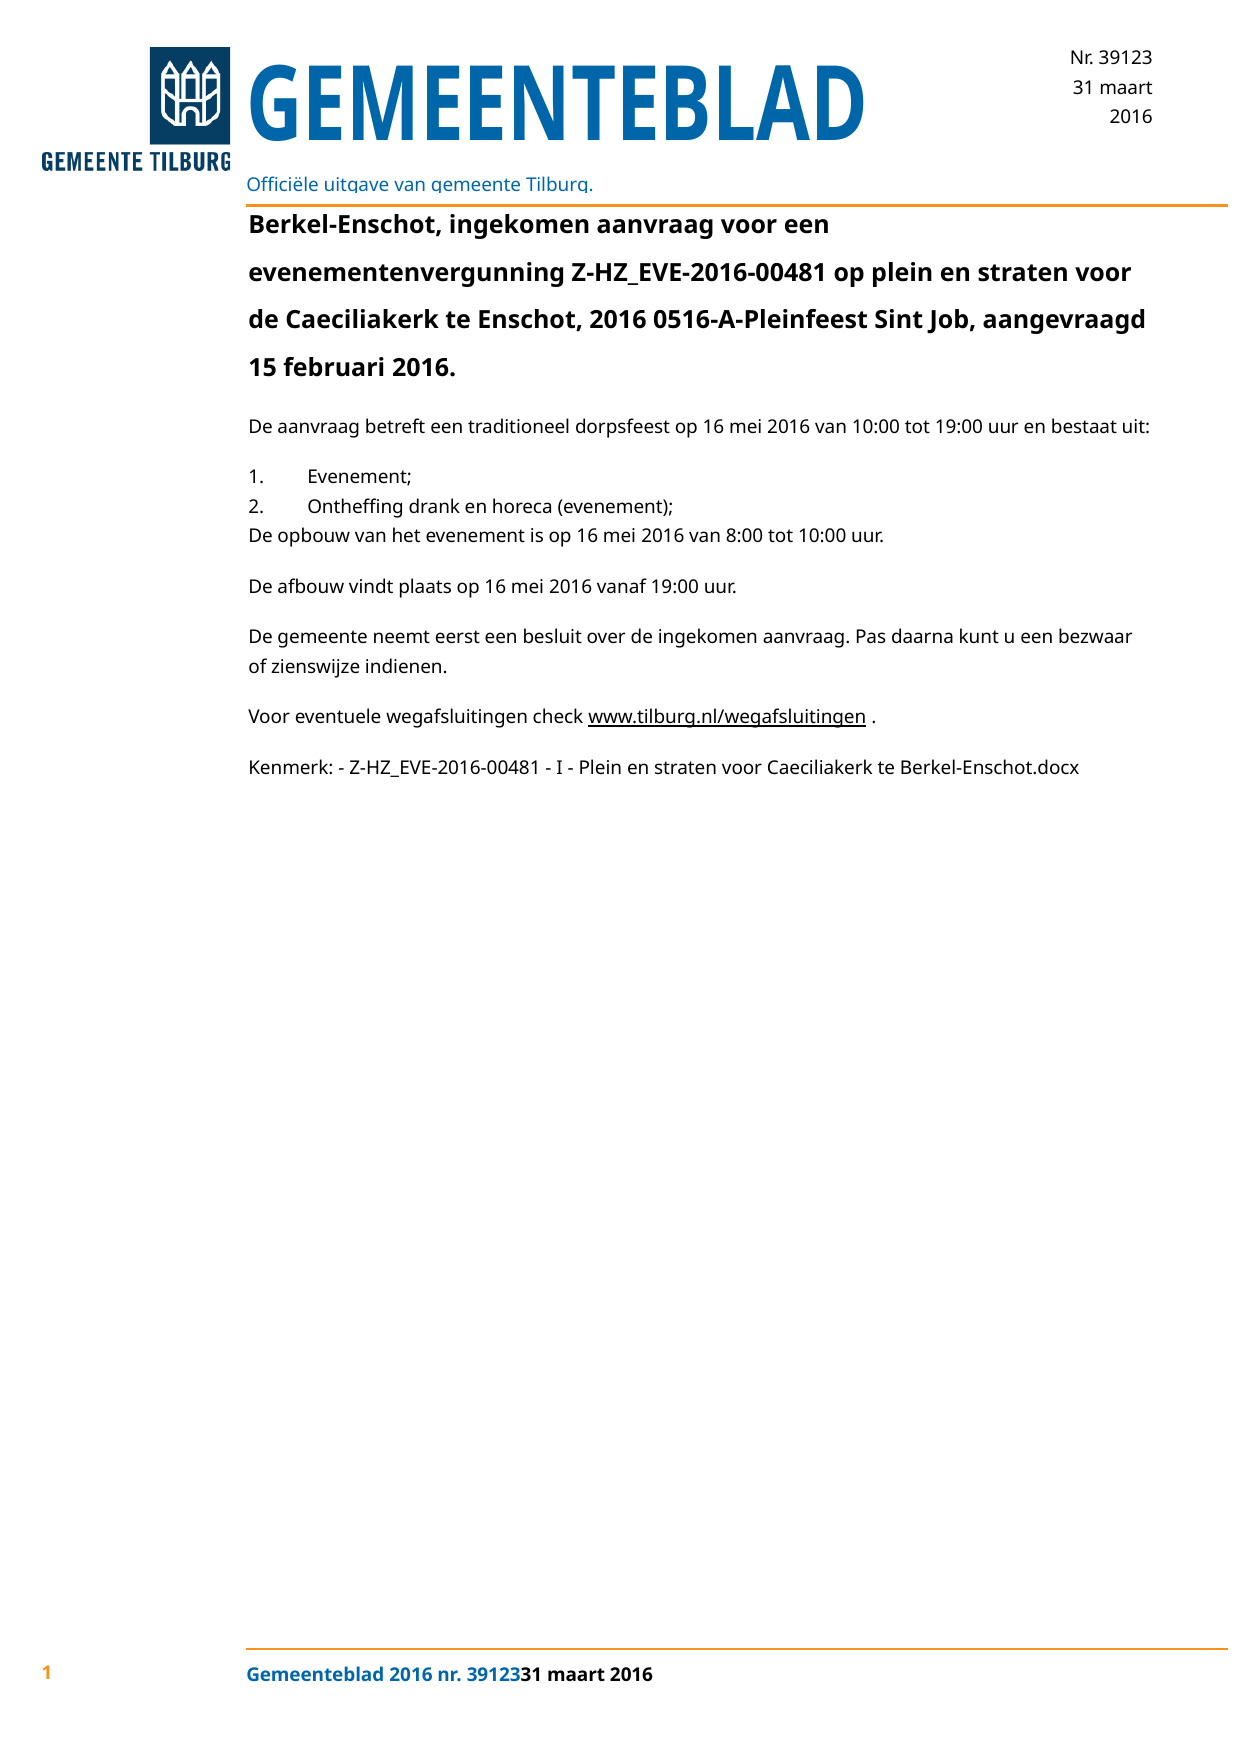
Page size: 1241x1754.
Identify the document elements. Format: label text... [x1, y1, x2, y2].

text De afbouw vindt plaats op 16 mei 2016 vanaf 19:00 uur. [248, 573, 1152, 599]
text Voor eventuele wegafsluitingen check www.tilburg.nl/wegafsluitingen . [248, 703, 1152, 729]
picture [41, 47, 231, 172]
list Evenement; [248, 463, 1152, 489]
list Ontheffing drank en horeca (evenement); [248, 493, 1152, 519]
text Kenmerk: - Z-HZ_EVE-2016-00481 - I - Plein en straten voor Caeciliakerk te Berkel-Enschot.docx [248, 754, 1152, 780]
text De opbouw van het evenement is op 16 mei 2016 van 8:00 tot 10:00 uur. [248, 523, 1152, 548]
text De gemeente neemt eerst een besluit over de ingekomen aanvraag. Pas daarna kunt u een bezwaar of zienswijze indienen. [248, 623, 1152, 679]
text Berkel-Enschot, ingekomen aanvraag voor een evenementenvergunning Z-HZ_EVE-2016-00481 op plein en straten voor de Caeciliakerk te Enschot, 2016 0516-A-Pleinfeest Sint Job, aangevraagd 15 februari 2016. [248, 207, 1152, 384]
text De aanvraag betreft een traditioneel dorpsfeest op 16 mei 2016 van 10:00 tot 19:00 uur en bestaat uit: [248, 413, 1152, 439]
